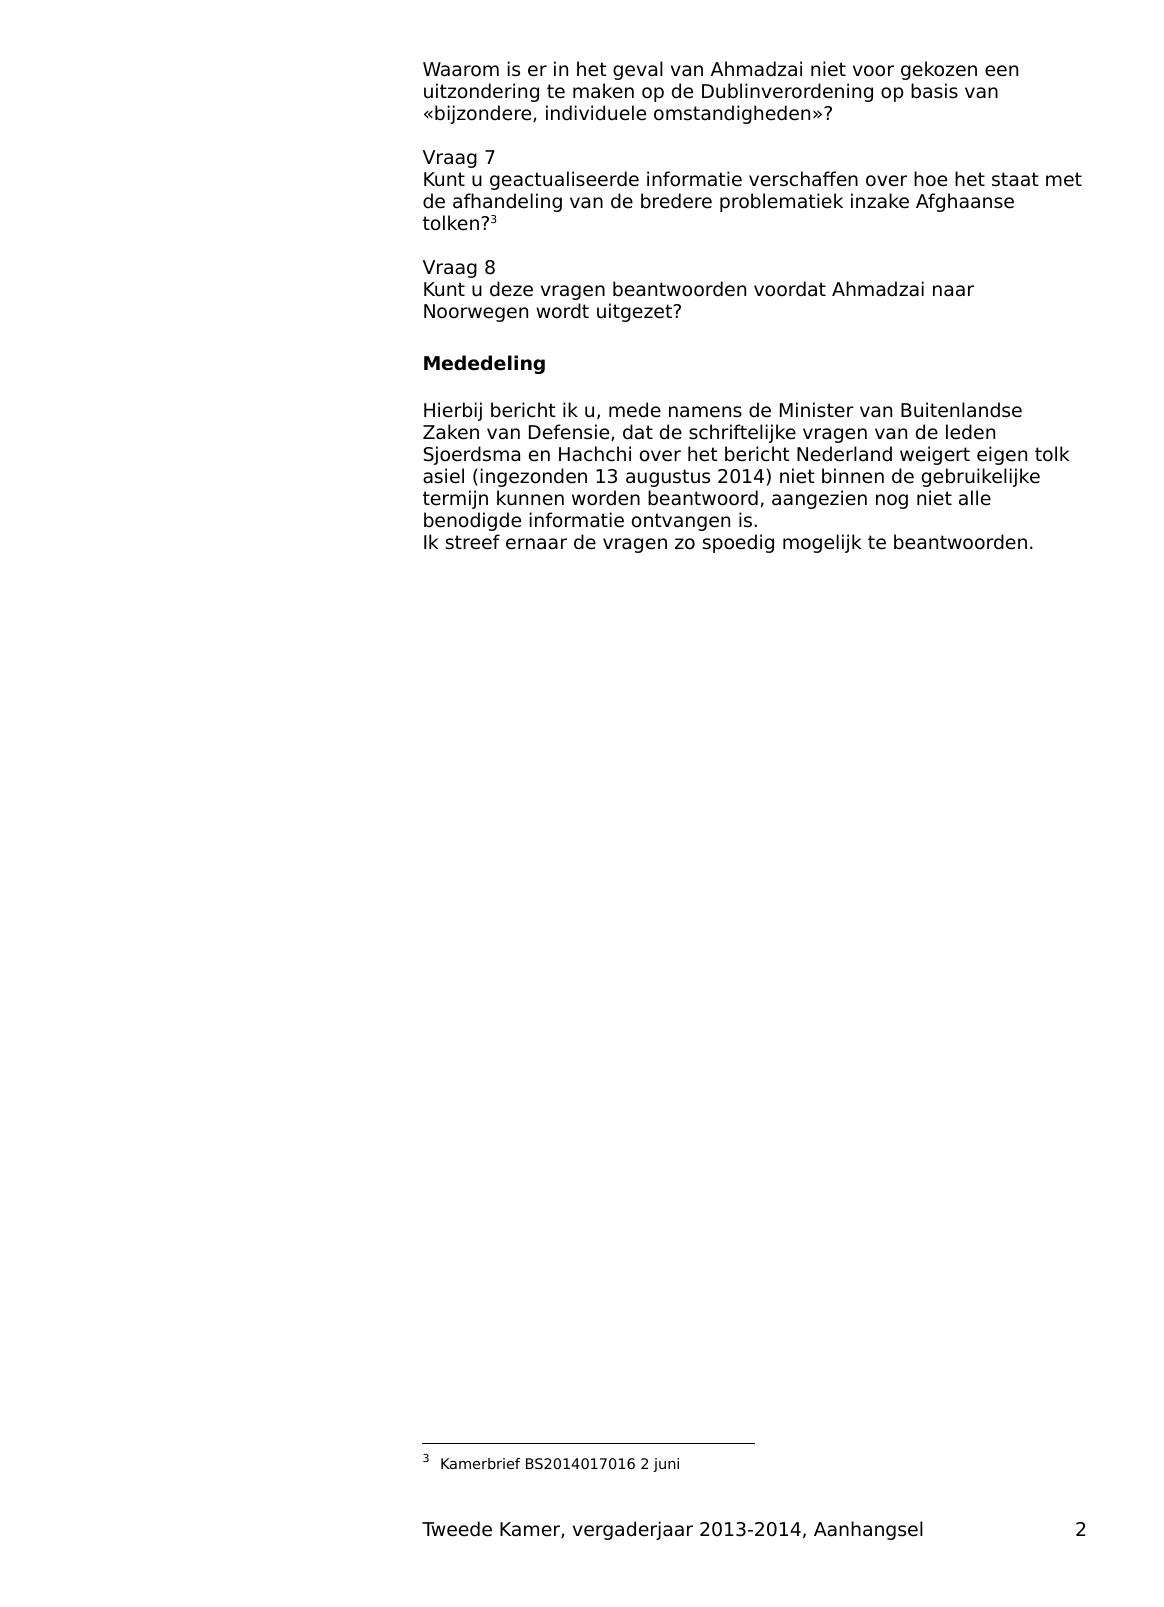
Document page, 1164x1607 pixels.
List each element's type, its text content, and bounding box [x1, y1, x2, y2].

text Vraag 8 [422, 257, 1087, 279]
text Kunt u geactualiseerde informatie verschaffen over hoe het staat met de afhandeling van de bredere problematiek inzake Afghaanse tolken? [422, 169, 1087, 235]
text Waarom is er in het geval van Ahmadzai niet voor gekozen een uitzondering te maken op de Dublinverordening op basis van «bijzondere, individuele omstandigheden»? [422, 59, 1087, 125]
text Kunt u deze vragen beantwoorden voordat Ahmadzai naar Noorwegen wordt uitgezet? [422, 279, 1087, 323]
text Ik streef ernaar de vragen zo spoedig mogelijk te beantwoorden. [422, 532, 1087, 554]
subtitle Mededeling [422, 353, 1087, 375]
text Vraag 7 [422, 147, 1087, 169]
text Kamerbrief BS2014017016 2 juni [422, 1452, 1087, 1474]
text Hierbij bericht ik u, mede namens de Minister van Buitenlandse Zaken van Defensie, dat de schriftelijke vragen van de leden Sjoerdsma en Hachchi over het bericht Nederland weigert eigen tolk asiel (ingezonden 13 augustus 2014) niet binnen de gebruikelijke termijn kunnen worden beantwoord, aangezien nog niet alle benodigde informatie ontvangen is. [422, 400, 1087, 532]
